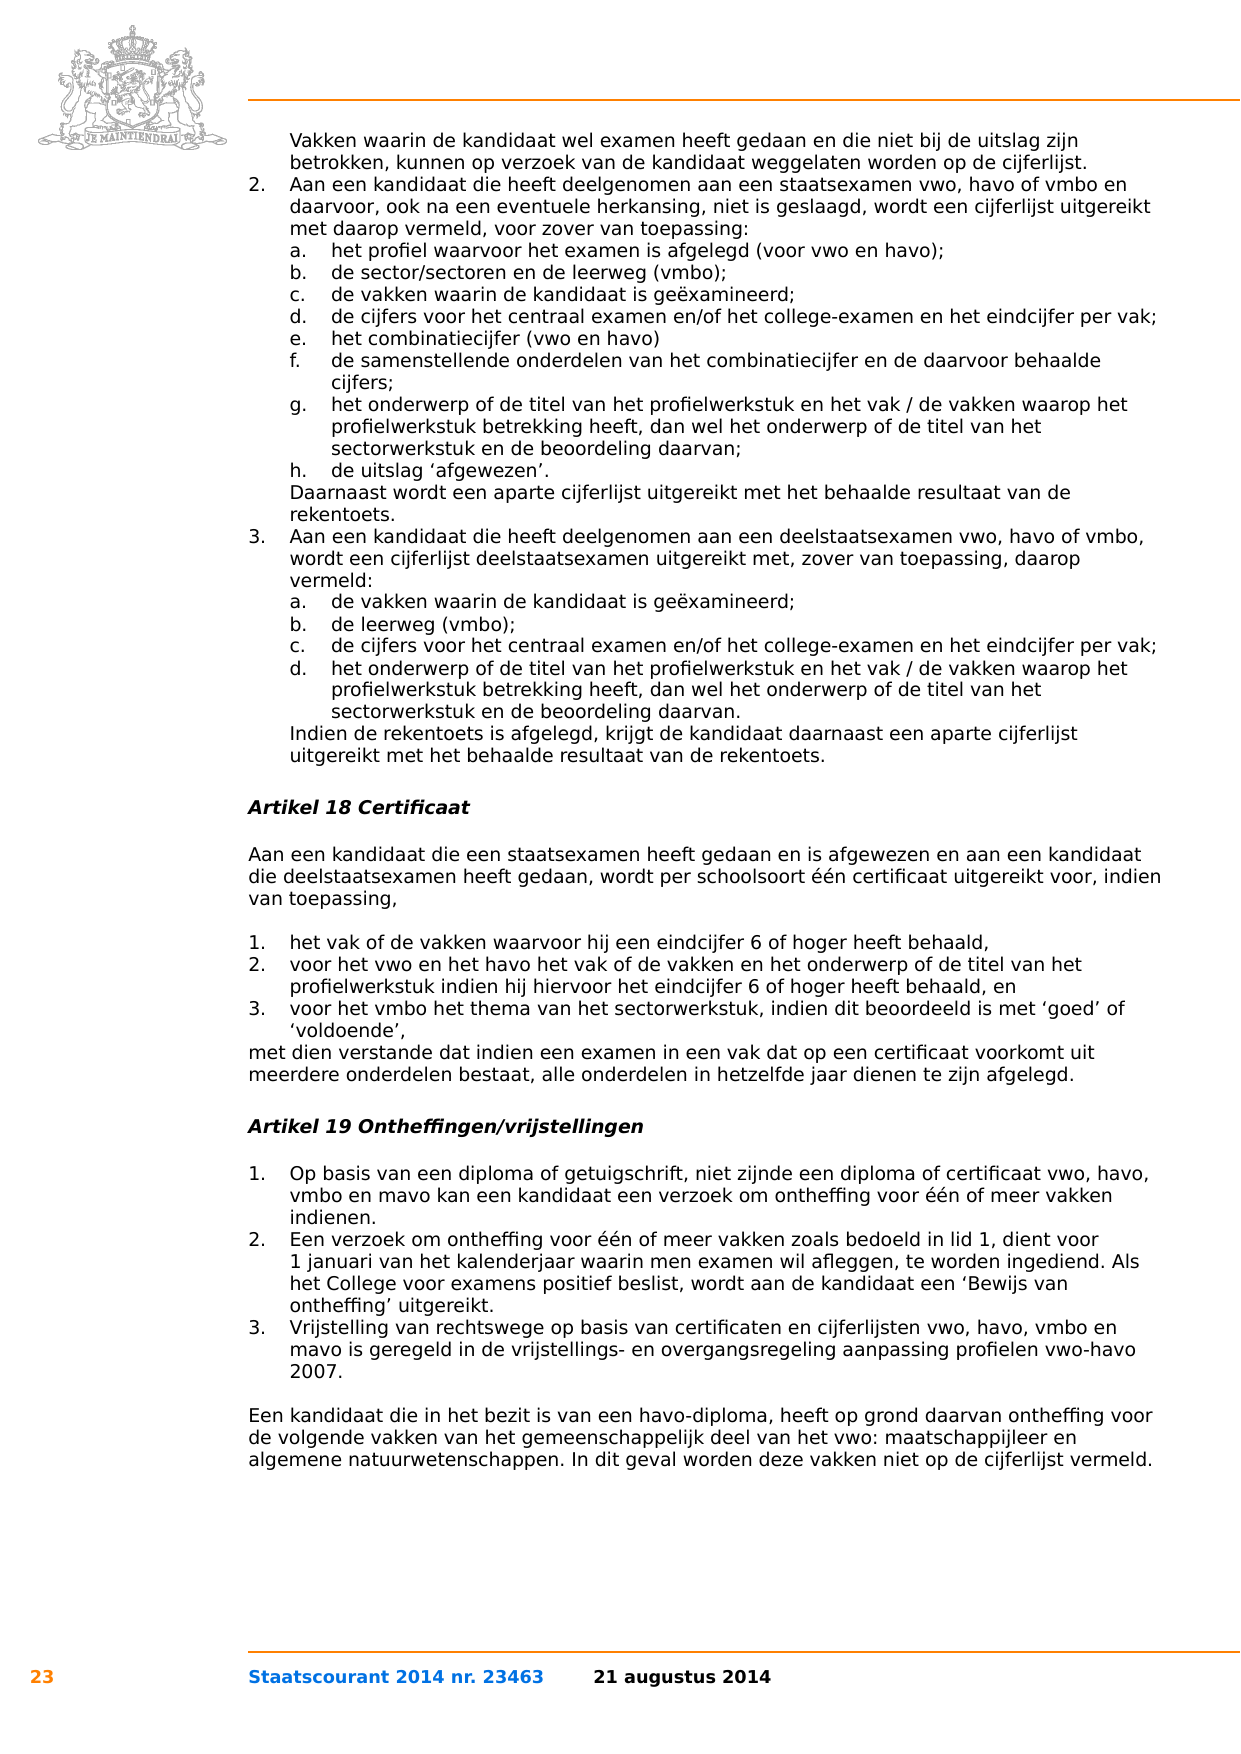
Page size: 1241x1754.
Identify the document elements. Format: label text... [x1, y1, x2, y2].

text d. het onderwerp of de titel van het profielwerkstuk en het vak / de vakken waarop het profielwerkstuk betrekking heeft, dan wel het onderwerp of de titel van het sectorwerkstuk en de beoordeling daarvan. [289, 657, 1163, 723]
text 3. Aan een kandidaat die heeft deelgenomen aan een deelstaatsexamen vwo, havo of vmbo, wordt een cijferlijst deelstaatsexamen uitgereikt met, zover van toepassing, daarop vermeld: [248, 526, 1163, 591]
text Indien de rekentoets is afgelegd, krijgt de kandidaat daarnaast een aparte cijferlijst uitgereikt met het behaalde resultaat van de rekentoets. [289, 723, 1163, 767]
text h. de uitslag ‘afgewezen’. [289, 459, 1163, 482]
subtitle Artikel 18 Certificaat [248, 797, 1163, 819]
text 2. voor het vwo en het havo het vak of de vakken en het onderwerp of de titel van het profielwerkstuk indien hij hiervoor het eindcijfer 6 of hoger heeft behaald, en [248, 954, 1163, 998]
text Een kandidaat die in het bezit is van een havo-diploma, heeft op grond daarvan ontheffing voor de volgende vakken van het gemeenschappelijk deel van het vwo: maatschappijleer en algemene natuurwetenschappen. In dit geval worden deze vakken niet op de cijferlijst vermeld. [248, 1404, 1163, 1471]
text a. het profiel waarvoor het examen is afgelegd (voor vwo en havo); [289, 240, 1163, 262]
text Vakken waarin de kandidaat wel examen heeft gedaan en die niet bij de uitslag zijn betrokken, kunnen op verzoek van de kandidaat weggelaten worden op de cijferlijst. [289, 130, 1163, 174]
text c. de vakken waarin de kandidaat is geëxamineerd; [289, 284, 1163, 306]
subtitle Artikel 19 Ontheffingen/vrijstellingen [248, 1116, 1163, 1138]
text 3. voor het vmbo het thema van het sectorwerkstuk, indien dit beoordeeld is met ‘goed’ of ‘voldoende’, [248, 998, 1163, 1042]
picture [38, 25, 227, 150]
text 2. Een verzoek om ontheffing voor één of meer vakken zoals bedoeld in lid 1, dient voor 1 januari van het kalenderjaar waarin men examen wil afleggen, te worden ingediend. Als het College voor examens positief beslist, wordt aan de kandidaat een ‘Bewijs van ontheffing’ uitgereikt. [248, 1229, 1163, 1317]
text c. de cijfers voor het centraal examen en/of het college-examen en het eindcijfer per vak; [289, 635, 1163, 657]
text a. de vakken waarin de kandidaat is geëxamineerd; [289, 591, 1163, 613]
text e. het combinatiecijfer (vwo en havo) [289, 328, 1163, 350]
text g. het onderwerp of de titel van het profielwerkstuk en het vak / de vakken waarop het profielwerkstuk betrekking heeft, dan wel het onderwerp of de titel van het sectorwerkstuk en de beoordeling daarvan; [289, 394, 1163, 459]
text d. de cijfers voor het centraal examen en/of het college-examen en het eindcijfer per vak; [289, 306, 1163, 328]
text b. de leerweg (vmbo); [289, 613, 1163, 635]
text 2. Aan een kandidaat die heeft deelgenomen aan een staatsexamen vwo, havo of vmbo en daarvoor, ook na een eventuele herkansing, niet is geslaagd, wordt een cijferlijst uitgereikt met daarop vermeld, voor zover van toepassing: [248, 174, 1163, 240]
text 3. Vrijstelling van rechtswege op basis van certificaten en cijferlijsten vwo, havo, vmbo en mavo is geregeld in de vrijstellings- en overgangsregeling aanpassing profielen vwo-havo 2007. [248, 1317, 1163, 1383]
text b. de sector/sectoren en de leerweg (vmbo); [289, 262, 1163, 284]
text Aan een kandidaat die een staatsexamen heeft gedaan en is afgewezen en aan een kandidaat die deelstaatsexamen heeft gedaan, wordt per schoolsoort één certificaat uitgereikt voor, indien van toepassing, [248, 844, 1163, 910]
text Daarnaast wordt een aparte cijferlijst uitgereikt met het behaalde resultaat van de rekentoets. [289, 482, 1163, 526]
text met dien verstande dat indien een examen in een vak dat op een certificaat voorkomt uit meerdere onderdelen bestaat, alle onderdelen in hetzelfde jaar dienen te zijn afgelegd. [248, 1042, 1163, 1086]
text 1. het vak of de vakken waarvoor hij een eindcijfer 6 of hoger heeft behaald, [248, 932, 1163, 954]
text 1. Op basis van een diploma of getuigschrift, niet zijnde een diploma of certificaat vwo, havo, vmbo en mavo kan een kandidaat een verzoek om ontheffing voor één of meer vakken indienen. [248, 1163, 1163, 1229]
text f. de samenstellende onderdelen van het combinatiecijfer en de daarvoor behaalde cijfers; [289, 350, 1163, 394]
